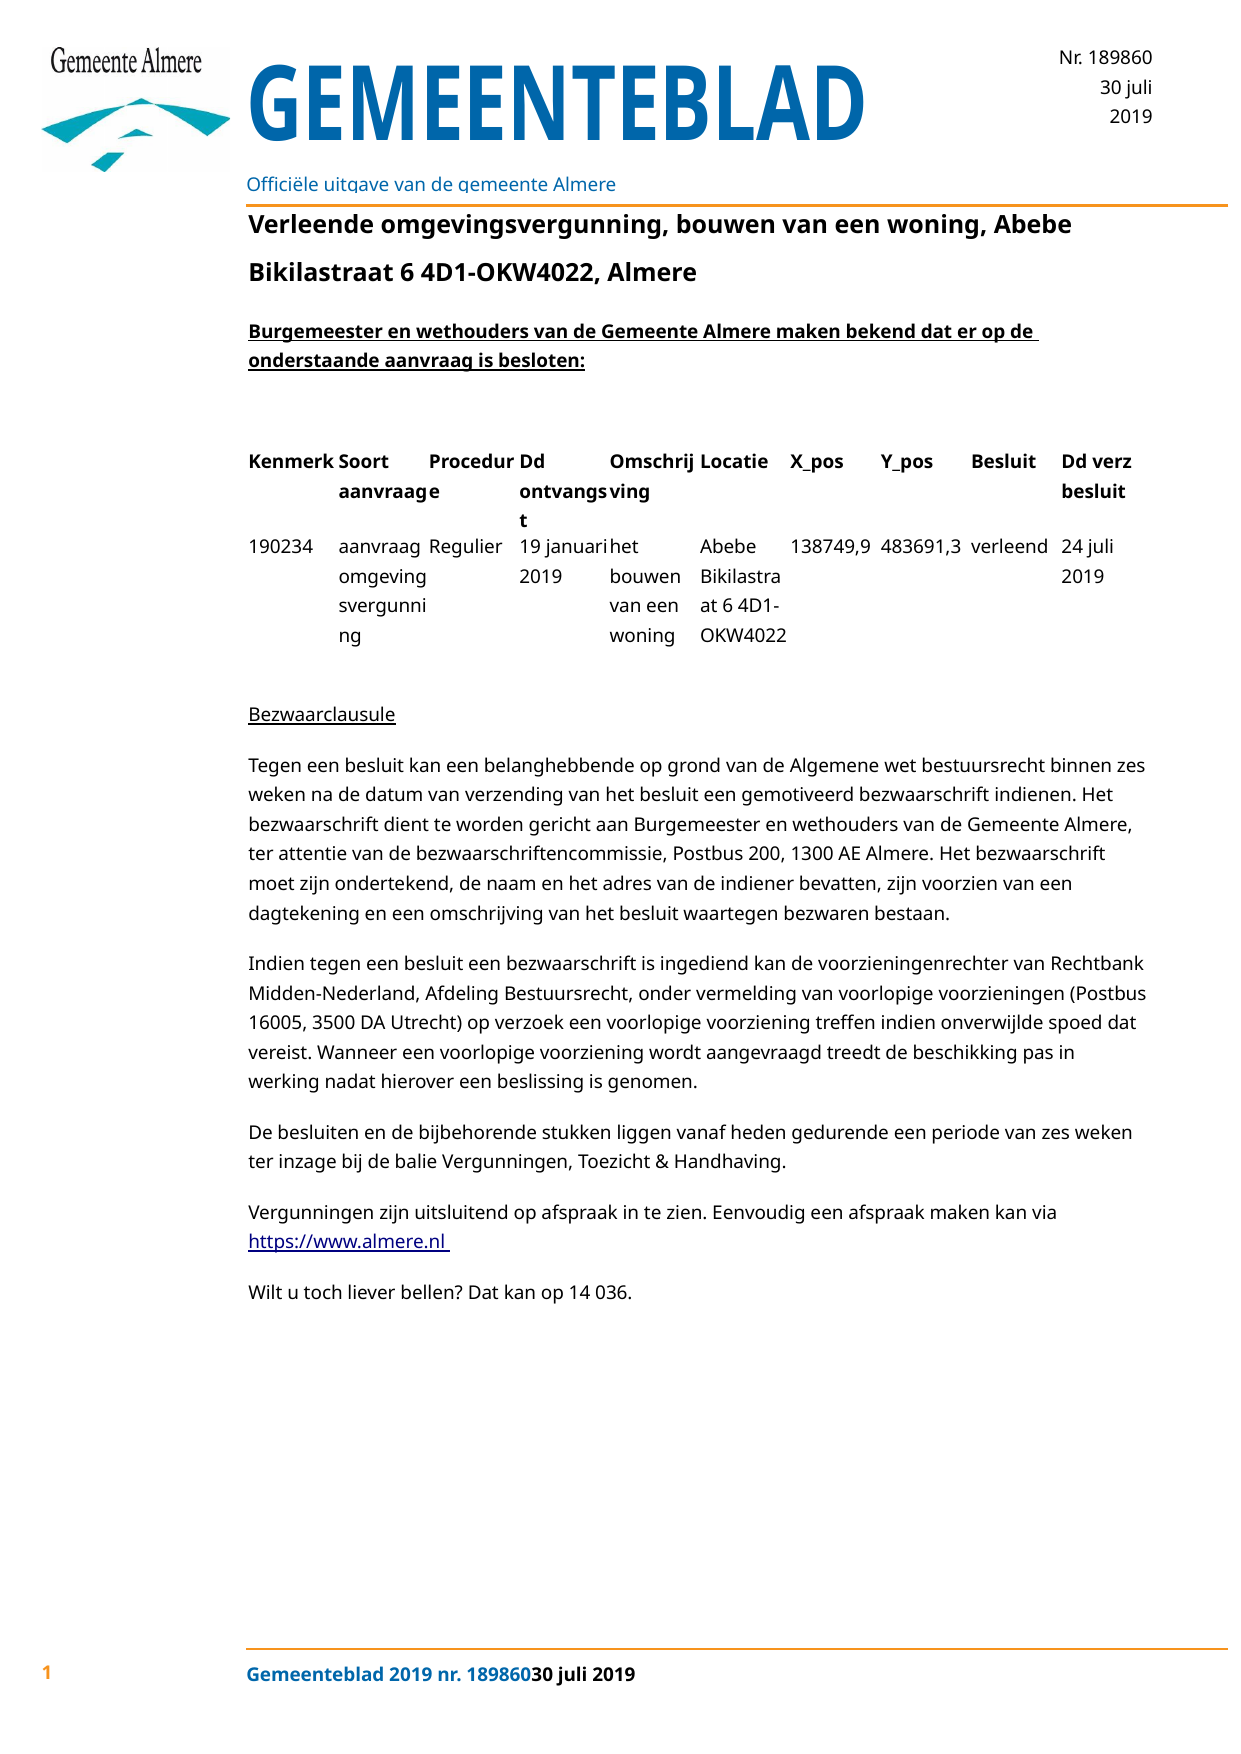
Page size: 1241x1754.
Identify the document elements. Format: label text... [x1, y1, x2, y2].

table_header Kenmerk [248, 449, 338, 533]
text Wilt u toch liever bellen? Dat kan op 14 036. [248, 1279, 1152, 1305]
table_header Dd verz besluit [1061, 449, 1152, 533]
table_cell het bouwen van een woning [609, 533, 700, 648]
table_cell aanvraag omgevingsvergunning [338, 533, 429, 648]
text Indien tegen een besluit een bezwaarschrift is ingediend kan de voorzieningenrechter van Rechtbank Midden-Nederland, Afdeling Bestuursrecht, onder vermelding van voorlopige voorzieningen (Postbus 16005, 3500 DA Utrecht) op verzoek een voorlopige voorziening treffen indien onverwijlde spoed dat vereist. Wanneer een voorlopige voorziening wordt aangevraagd treedt de beschikking pas in werking nadat hierover een beslissing is genomen. [248, 950, 1152, 1094]
table_cell 190234 [248, 533, 338, 648]
table_header X_pos [790, 449, 881, 533]
picture [41, 47, 231, 172]
text Burgemeester en wethouders van de Gemeente Almere maken bekend dat er op de onderstaande aanvraag is besloten: [248, 318, 1152, 373]
table_header Omschrijving [609, 449, 700, 533]
table_header Dd ontvangst [519, 449, 609, 533]
table_cell 24 juli 2019 [1061, 533, 1152, 648]
text Vergunningen zijn uitsluitend op afspraak in te zien. Eenvoudig een afspraak maken kan via https://www.almere.nl [248, 1199, 1152, 1254]
text De besluiten en de bijbehorende stukken liggen vanaf heden gedurende een periode van zes weken ter inzage bij de balie Vergunningen, Toezicht & Handhaving. [248, 1119, 1152, 1174]
table_header Soort aanvraag [338, 449, 429, 533]
table_header Procedure [429, 449, 519, 533]
text Bezwaarclausule [248, 701, 1152, 727]
table_header Y_pos [881, 449, 971, 533]
table_cell 483691,3 [881, 533, 971, 648]
table_header Locatie [700, 449, 790, 533]
table_cell verleend [971, 533, 1061, 648]
table_cell 19 januari 2019 [519, 533, 609, 648]
text Verleende omgevingsvergunning, bouwen van een woning, Abebe Bikilastraat 6 4D1-OKW4022, Almere [248, 207, 1152, 288]
table_header Besluit [971, 449, 1061, 533]
text Tegen een besluit kan een belanghebbende op grond van de Algemene wet bestuursrecht binnen zes weken na de datum van verzending van het besluit een gemotiveerd bezwaarschrift indienen. Het bezwaarschrift dient te worden gericht aan Burgemeester en wethouders van de Gemeente Almere, ter attentie van de bezwaarschriftencommissie, Postbus 200, 1300 AE Almere. Het bezwaarschrift moet zijn ondertekend, de naam en het adres van de indiener bevatten, zijn voorzien van een dagtekening en een omschrijving van het besluit waartegen bezwaren bestaan. [248, 752, 1152, 926]
table_cell Regulier [429, 533, 519, 648]
table_cell 138749,9 [790, 533, 881, 648]
table_cell Abebe Bikilastraat 6 4D1-OKW4022 [700, 533, 790, 648]
